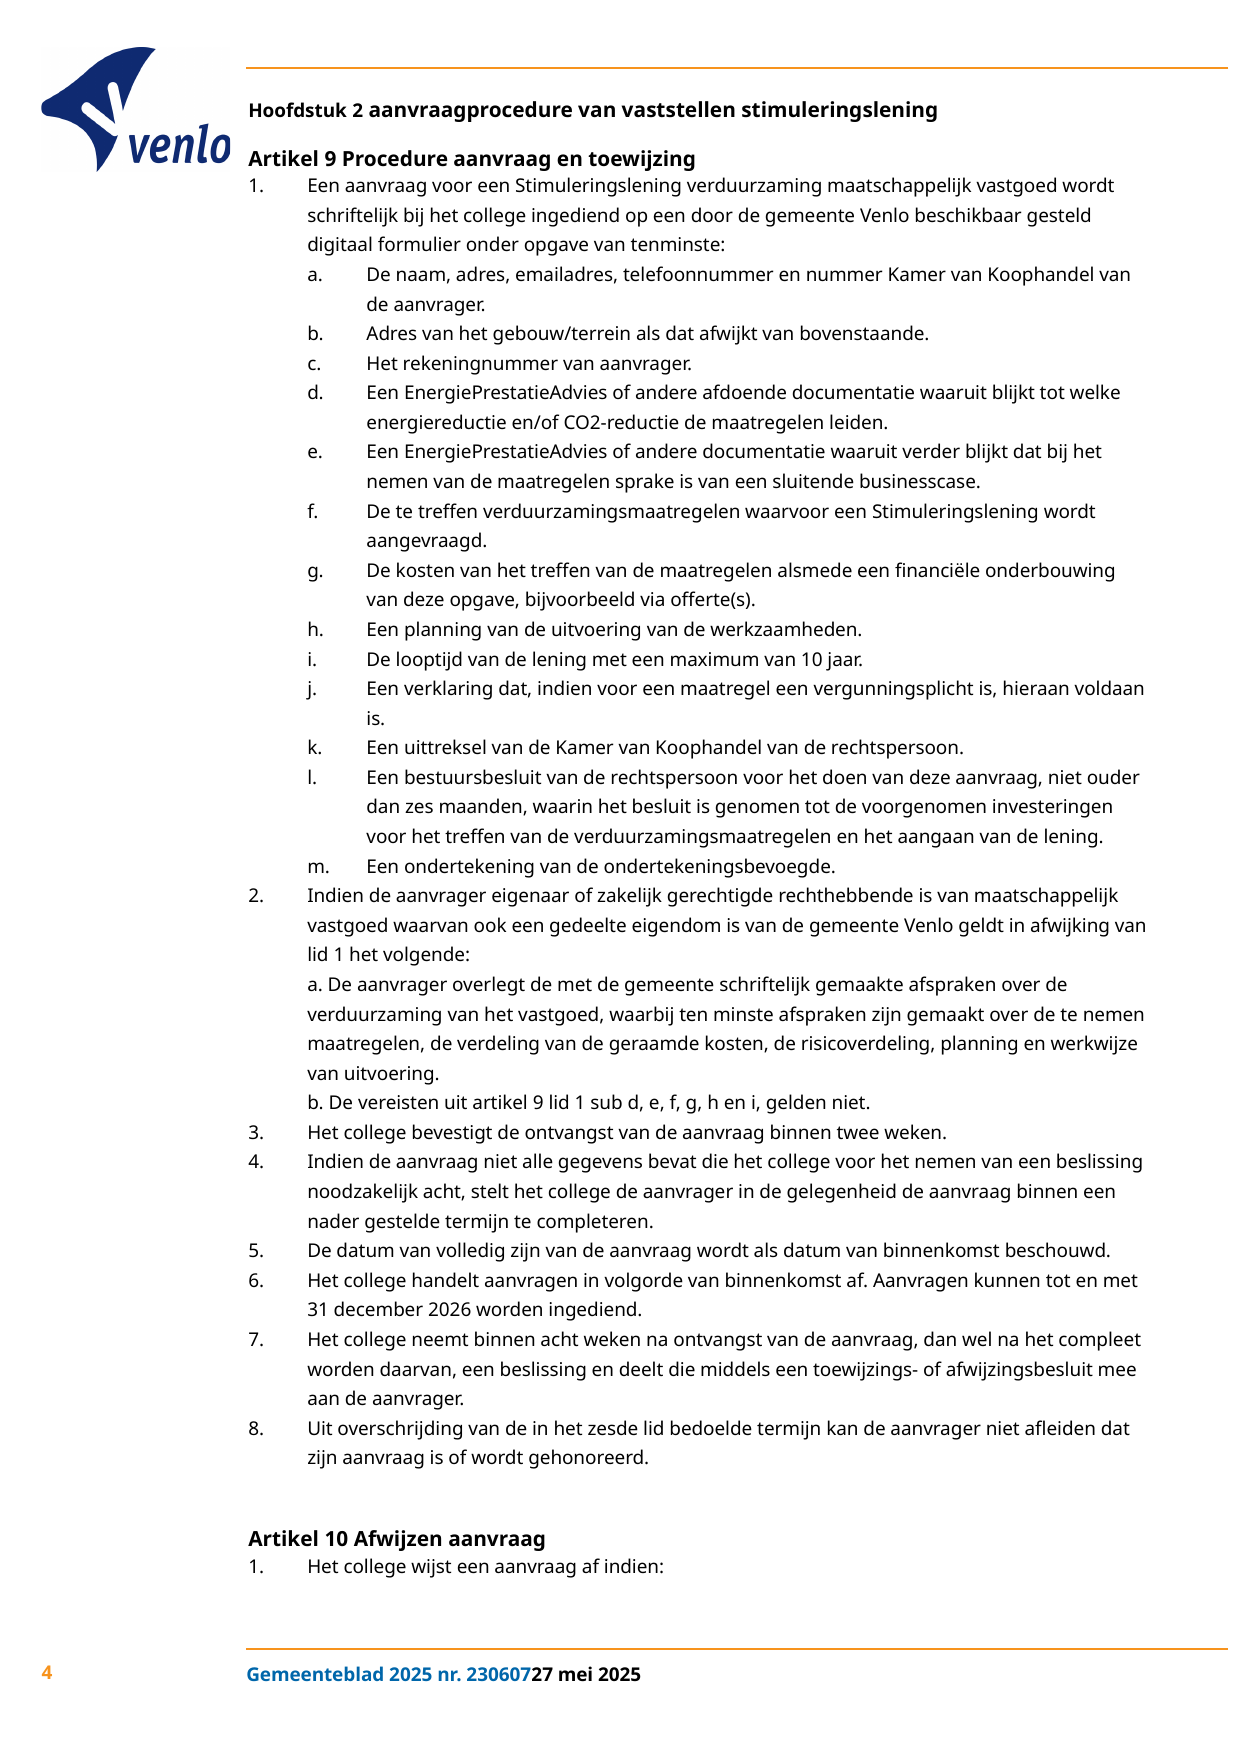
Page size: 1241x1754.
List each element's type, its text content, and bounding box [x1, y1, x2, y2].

list Een aanvraag voor een Stimuleringslening verduurzaming maatschappelijk vastgoed wordt schriftelijk bij het college ingediend op een door de gemeente Venlo beschikbaar gesteld digitaal formulier onder opgave van tenminste: [248, 172, 1152, 257]
list Het college wijst een aanvraag af indien: [248, 1553, 1152, 1579]
list a. De aanvrager overlegt de met de gemeente schriftelijk gemaakte afspraken over de verduurzaming van het vastgoed, waarbij ten minste afspraken zijn gemaakt over de te nemen maatregelen, de verdeling van de geraamde kosten, de risicoverdeling, planning en werkwijze van uitvoering. [248, 971, 1152, 1086]
list Een EnergiePrestatieAdvies of andere afdoende documentatie waaruit blijkt tot welke energiereductie en/of CO2-reductie de maatregelen leiden. [307, 379, 1152, 435]
list De datum van volledig zijn van de aanvraag wordt als datum van binnenkomst beschouwd. [248, 1237, 1152, 1263]
list b. De vereisten uit artikel 9 lid 1 sub d, e, f, g, h en i, gelden niet. [248, 1089, 1152, 1115]
list Een ondertekening van de ondertekeningsbevoegde. [307, 853, 1152, 879]
list De looptijd van de lening met een maximum van 10 jaar. [307, 646, 1152, 672]
list De te treffen verduurzamingsmaatregelen waarvoor een Stimuleringslening wordt aangevraagd. [307, 498, 1152, 553]
list Een verklaring dat, indien voor een maatregel een vergunningsplicht is, hieraan voldaan is. [307, 675, 1152, 731]
picture [41, 47, 231, 172]
list Een bestuursbesluit van de rechtspersoon voor het doen van deze aanvraag, niet ouder dan zes maanden, waarin het besluit is genomen tot de voorgenomen investeringen voor het treffen van de verduurzamingsmaatregelen en het aangaan van de lening. [307, 764, 1152, 849]
text Hoofdstuk 2 aanvraagprocedure van vaststellen stimuleringslening [248, 95, 1152, 123]
list Een planning van de uitvoering van de werkzaamheden. [307, 616, 1152, 642]
list Indien de aanvrager eigenaar of zakelijk gerechtigde rechthebbende is van maatschappelijk vastgoed waarvan ook een gedeelte eigendom is van de gemeente Venlo geldt in afwijking van lid 1 het volgende: [248, 882, 1152, 967]
list Het college neemt binnen acht weken na ontvangst van de aanvraag, dan wel na het compleet worden daarvan, een beslissing en deelt die middels een toewijzings- of afwijzingsbesluit mee aan de aanvrager. [248, 1326, 1152, 1411]
text Artikel 9 Procedure aanvraag en toewijzing [248, 144, 1152, 172]
list Het college bevestigt de ontvangst van de aanvraag binnen twee weken. [248, 1119, 1152, 1145]
list Een EnergiePrestatieAdvies of andere documentatie waaruit verder blijkt dat bij het nemen van de maatregelen sprake is van een sluitende businesscase. [307, 439, 1152, 494]
list Adres van het gebouw/terrein als dat afwijkt van bovenstaande. [307, 320, 1152, 346]
list Het college handelt aanvragen in volgorde van binnenkomst af. Aanvragen kunnen tot en met 31 december 2026 worden ingediend. [248, 1267, 1152, 1322]
list Indien de aanvraag niet alle gegevens bevat die het college voor het nemen van een beslissing noodzakelijk acht, stelt het college de aanvrager in de gelegenheid de aanvraag binnen een nader gestelde termijn te completeren. [248, 1149, 1152, 1234]
list De kosten van het treffen van de maatregelen alsmede een financiële onderbouwing van deze opgave, bijvoorbeeld via offerte(s). [307, 557, 1152, 612]
list De naam, adres, emailadres, telefoonnummer en nummer Kamer van Koophandel van de aanvrager. [307, 261, 1152, 317]
list Een uittreksel van de Kamer van Koophandel van de rechtspersoon. [307, 734, 1152, 760]
text Artikel 10 Afwijzen aanvraag [248, 1524, 1152, 1553]
list Uit overschrijding van de in het zesde lid bedoelde termijn kan de aanvrager niet afleiden dat zijn aanvraag is of wordt gehonoreerd. [248, 1415, 1152, 1470]
list Het rekeningnummer van aanvrager. [307, 350, 1152, 376]
